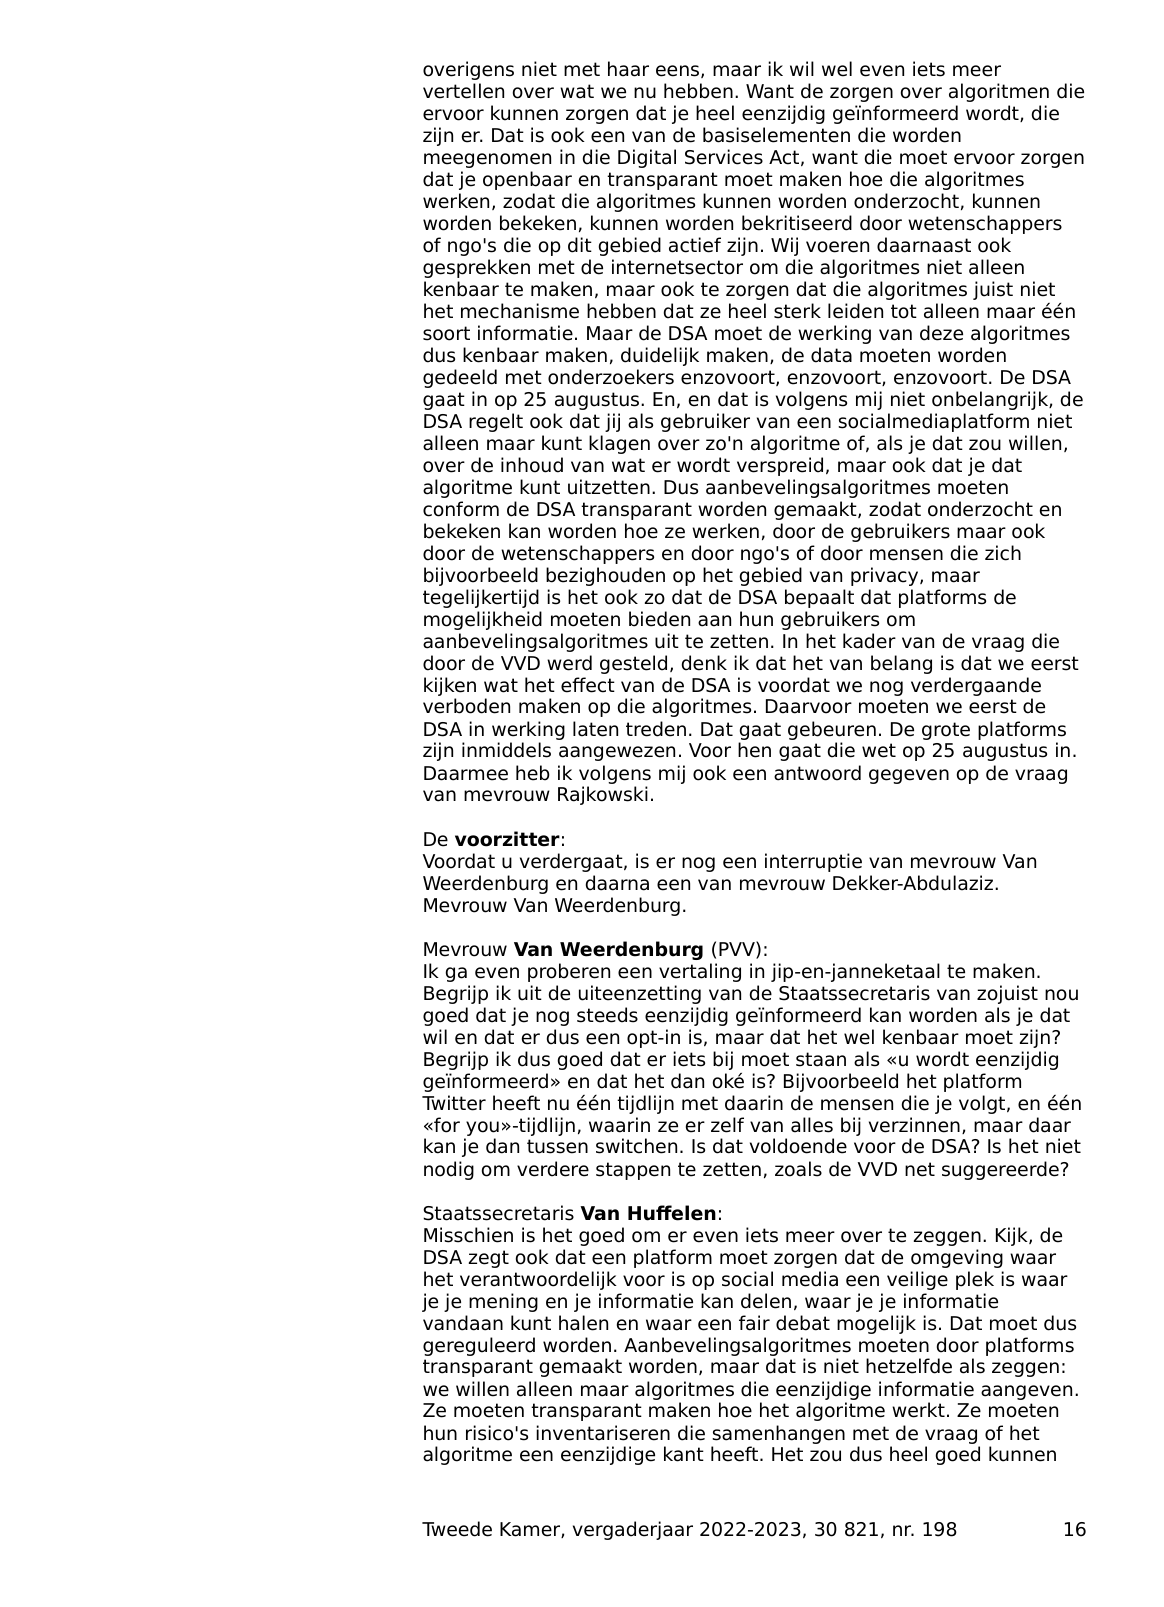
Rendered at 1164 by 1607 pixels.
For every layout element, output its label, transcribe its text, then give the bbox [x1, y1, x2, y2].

text De voorzitter: [422, 828, 1087, 851]
text overigens niet met haar eens, maar ik wil wel even iets meer vertellen over wat we nu hebben. Want de zorgen over algoritmen die ervoor kunnen zorgen dat je heel eenzijdig geïnformeerd wordt, die zijn er. Dat is ook een van de basiselementen die worden meegenomen in die Digital Services Act, want die moet ervoor zorgen dat je openbaar en transparant moet maken hoe die algoritmes werken, zodat die algoritmes kunnen worden onderzocht, kunnen worden bekeken, kunnen worden bekritiseerd door wetenschappers of ngo's die op dit gebied actief zijn. Wij voeren daarnaast ook gesprekken met de internetsector om die algoritmes niet alleen kenbaar te maken, maar ook te zorgen dat die algoritmes juist niet het mechanisme hebben dat ze heel sterk leiden tot alleen maar één soort informatie. Maar de DSA moet de werking van deze algoritmes dus kenbaar maken, duidelijk maken, de data moeten worden gedeeld met onderzoekers enzovoort, enzovoort, enzovoort. De DSA gaat in op 25 augustus. En, en dat is volgens mij niet onbelangrijk, de DSA regelt ook dat jij als gebruiker van een socialmediaplatform niet alleen maar kunt klagen over zo'n algoritme of, als je dat zou willen, over de inhoud van wat er wordt verspreid, maar ook dat je dat algoritme kunt uitzetten. Dus aanbevelingsalgoritmes moeten conform de DSA transparant worden gemaakt, zodat onderzocht en bekeken kan worden hoe ze werken, door de gebruikers maar ook door de wetenschappers en door ngo's of door mensen die zich bijvoorbeeld bezighouden op het gebied van privacy, maar tegelijkertijd is het ook zo dat de DSA bepaalt dat platforms de mogelijkheid moeten bieden aan hun gebruikers om aanbevelingsalgoritmes uit te zetten. In het kader van de vraag die door de VVD werd gesteld, denk ik dat het van belang is dat we eerst kijken wat het effect van de DSA is voordat we nog verdergaande verboden maken op die algoritmes. Daarvoor moeten we eerst de DSA in werking laten treden. Dat gaat gebeuren. De grote platforms zijn inmiddels aangewezen. Voor hen gaat die wet op 25 augustus in. Daarmee heb ik volgens mij ook een antwoord gegeven op de vraag van mevrouw Rajkowski. [422, 59, 1087, 806]
text Voordat u verdergaat, is er nog een interruptie van mevrouw Van Weerdenburg en daarna een van mevrouw Dekker-Abdulaziz. Mevrouw Van Weerdenburg. [422, 851, 1087, 916]
text Mevrouw Van Weerdenburg (PVV): [422, 939, 1087, 961]
text Staatssecretaris Van Huffelen: [422, 1203, 1087, 1224]
text Ik ga even proberen een vertaling in jip-en-janneketaal te maken. Begrijp ik uit de uiteenzetting van de Staatssecretaris van zojuist nou goed dat je nog steeds eenzijdig geïnformeerd kan worden als je dat wil en dat er dus een opt-in is, maar dat het wel kenbaar moet zijn? Begrijp ik dus goed dat er iets bij moet staan als «u wordt eenzijdig geïnformeerd» en dat het dan oké is? Bijvoorbeeld het platform Twitter heeft nu één tijdlijn met daarin de mensen die je volgt, en één «for you»-tijdlijn, waarin ze er zelf van alles bij verzinnen, maar daar kan je dan tussen switchen. Is dat voldoende voor de DSA? Is het niet nodig om verdere stappen te zetten, zoals de VVD net suggereerde? [422, 961, 1087, 1180]
text Misschien is het goed om er even iets meer over te zeggen. Kijk, de DSA zegt ook dat een platform moet zorgen dat de omgeving waar het verantwoordelijk voor is op social media een veilige plek is waar je je mening en je informatie kan delen, waar je je informatie vandaan kunt halen en waar een fair debat mogelijk is. Dat moet dus gereguleerd worden. Aanbevelingsalgoritmes moeten door platforms transparant gemaakt worden, maar dat is niet hetzelfde als zeggen: we willen alleen maar algoritmes die eenzijdige informatie aangeven. Ze moeten transparant maken hoe het algoritme werkt. Ze moeten hun risico's inventariseren die samenhangen met de vraag of het algoritme een eenzijdige kant heeft. Het zou dus heel goed kunnen [422, 1224, 1087, 1466]
